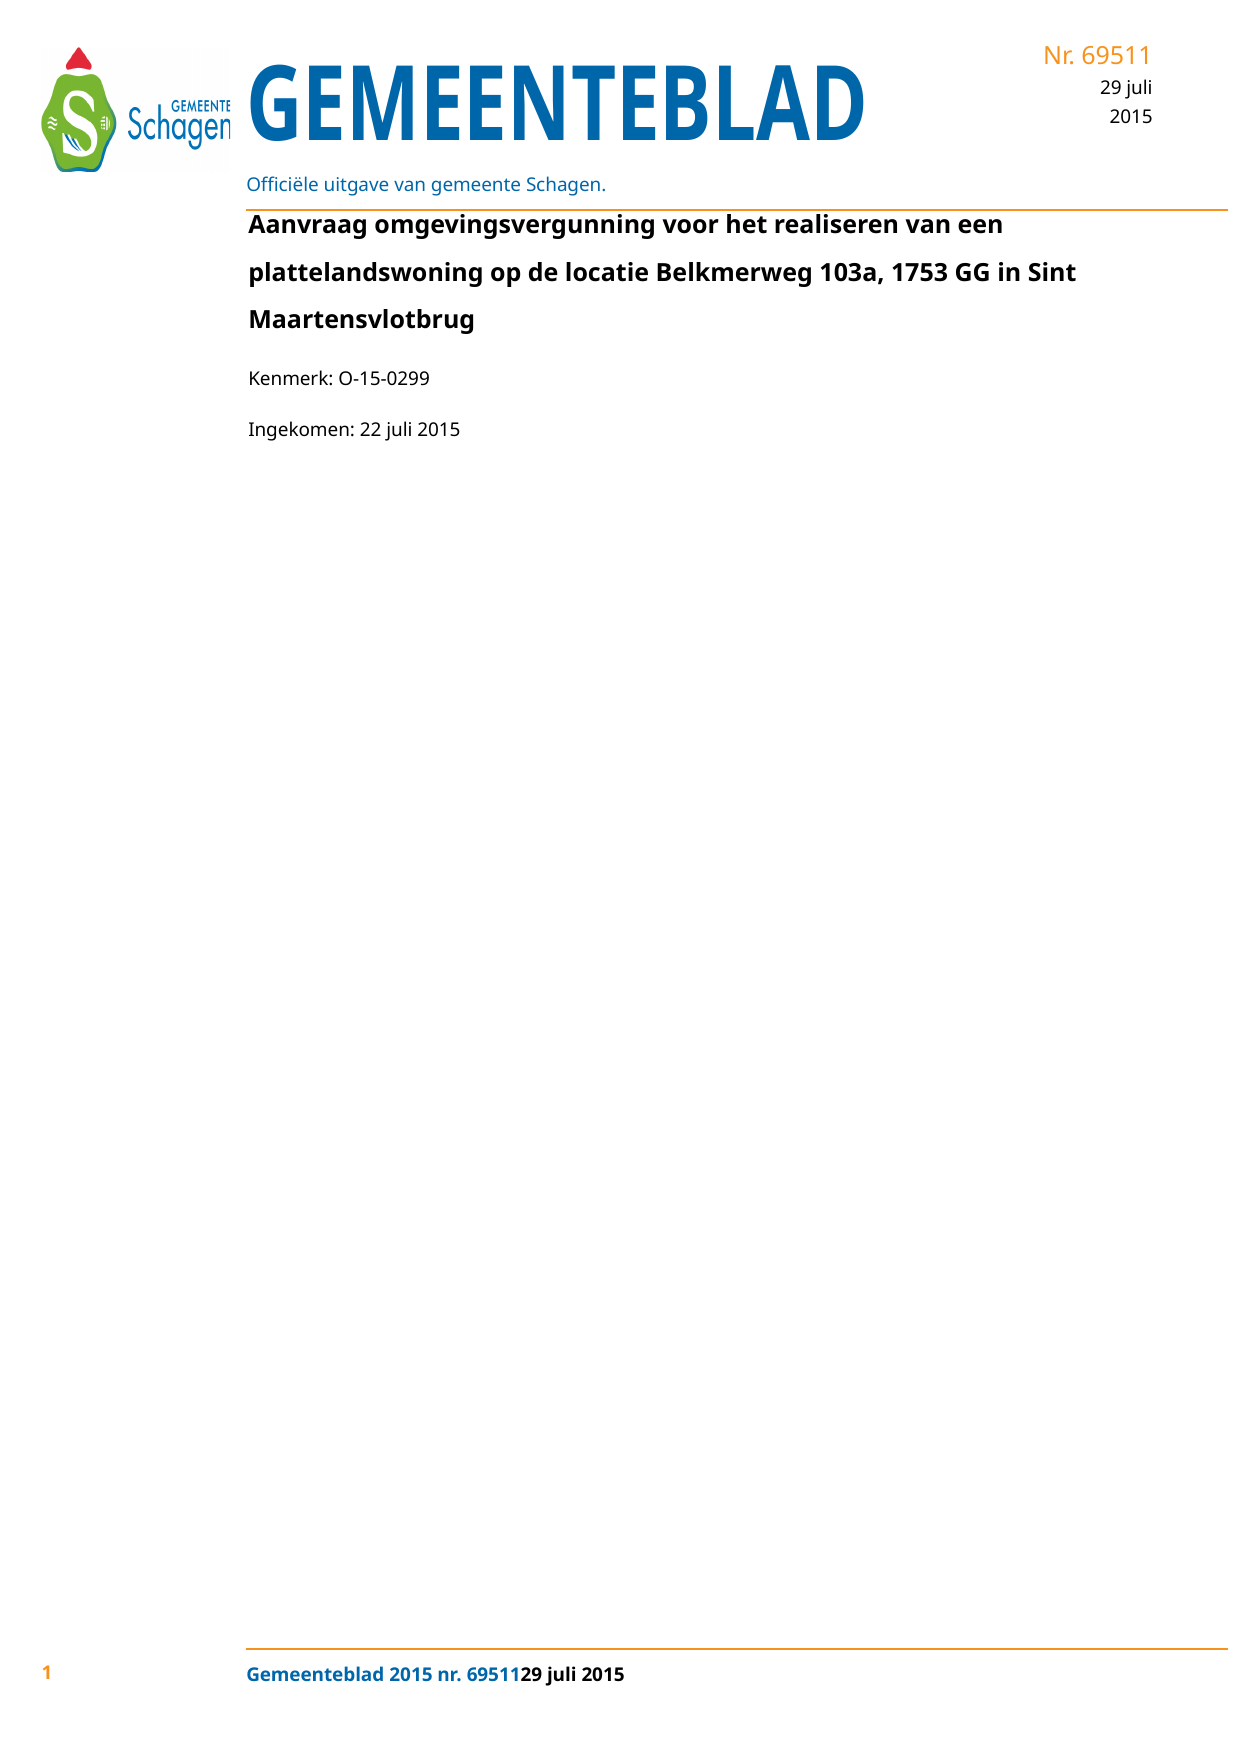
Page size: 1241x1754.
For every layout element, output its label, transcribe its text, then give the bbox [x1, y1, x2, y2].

text Kenmerk: O-15-0299 [248, 366, 1152, 391]
text Aanvraag omgevingsvergunning voor het realiseren van een plattelandswoning op de locatie Belkmerweg 103a, 1753 GG in Sint Maartensvlotbrug [248, 211, 1152, 336]
picture [41, 47, 231, 172]
text Ingekomen: 22 juli 2015 [248, 416, 1152, 442]
